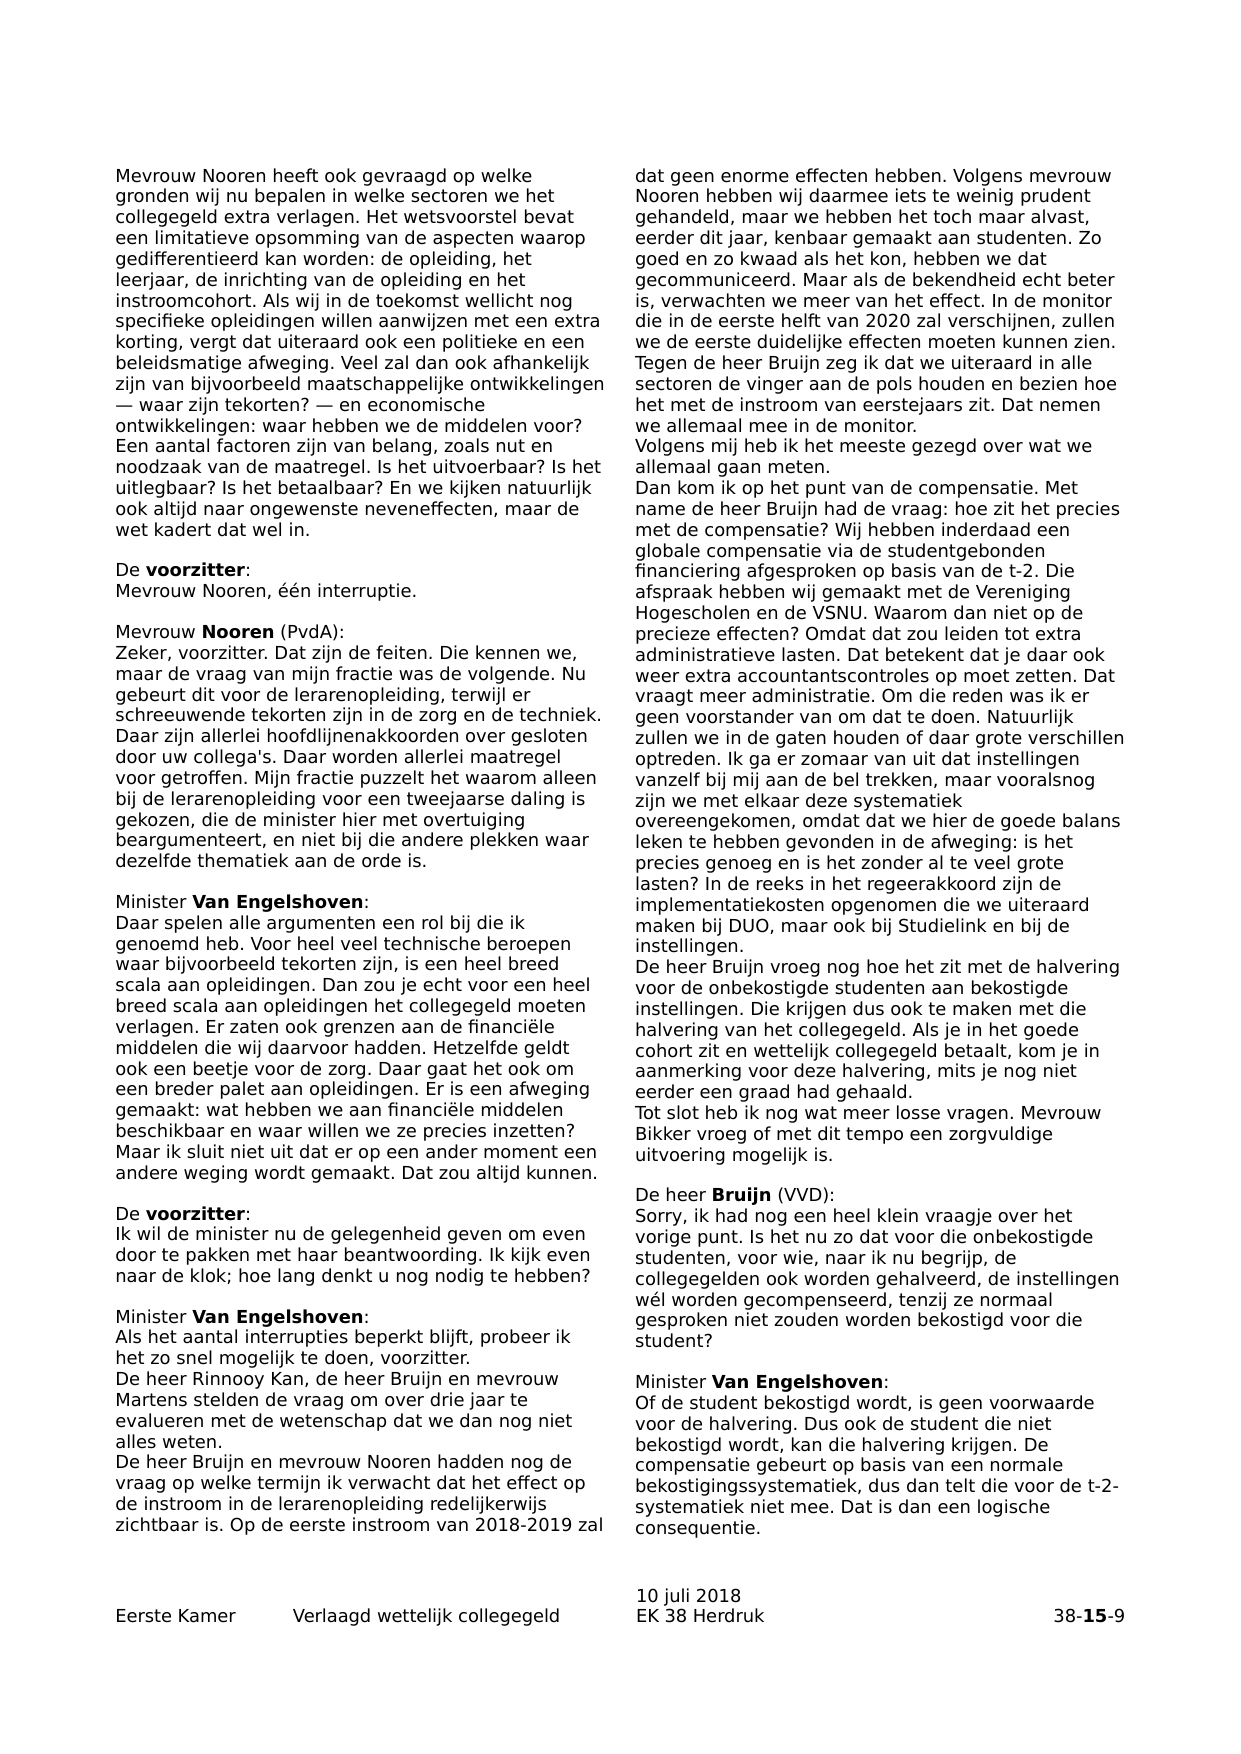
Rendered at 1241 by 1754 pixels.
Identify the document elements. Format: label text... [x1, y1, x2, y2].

text Sorry, ik had nog een heel klein vraagje over het vorige punt. Is het nu zo dat voor die onbekostigde studenten, voor wie, naar ik nu begrijp, de collegegelden ook worden gehalveerd, de instellingen wél worden gecompenseerd, tenzij ze normaal gesproken niet zouden worden bekostigd voor die student? [635, 1206, 1125, 1352]
text Zeker, voorzitter. Dat zijn de feiten. Die kennen we, maar de vraag van mijn fractie was de volgende. Nu gebeurt dit voor de lerarenopleiding, terwijl er schreeuwende tekorten zijn in de zorg en de techniek. Daar zijn allerlei hoofdlijnenakkoorden over gesloten door uw collega's. Daar worden allerlei maatregel voor getroffen. Mijn fractie puzzelt het waarom alleen bij de lerarenopleiding voor een tweejaarse daling is gekozen, die de minister hier met overtuiging beargumenteert, en niet bij die andere plekken waar dezelfde thematiek aan de orde is. [115, 643, 605, 872]
text De heer Bruijn (VVD): [635, 1185, 1125, 1206]
text Daar spelen alle argumenten een rol bij die ik genoemd heb. Voor heel veel technische beroepen waar bijvoorbeeld tekorten zijn, is een heel breed scala aan opleidingen. Dan zou je echt voor een heel breed scala aan opleidingen het collegegeld moeten verlagen. Er zaten ook grenzen aan de financiële middelen die wij daarvoor hadden. Hetzelfde geldt ook een beetje voor de zorg. Daar gaat het ook om een breder palet aan opleidingen. Er is een afweging gemaakt: wat hebben we aan financiële middelen beschikbaar en waar willen we ze precies inzetten? Maar ik sluit niet uit dat er op een ander moment een andere weging wordt gemaakt. Dat zou altijd kunnen. [115, 912, 605, 1183]
text Dan kom ik op het punt van de compensatie. Met name de heer Bruijn had de vraag: hoe zit het precies met de compensatie? Wij hebben inderdaad een globale compensatie via de studentgebonden financiering afgesproken op basis van de t-2. Die afspraak hebben wij gemaakt met de Vereniging Hogescholen en de VSNU. Waarom dan niet op de precieze effecten? Omdat dat zou leiden tot extra administratieve lasten. Dat betekent dat je daar ook weer extra accountantscontroles op moet zetten. Dat vraagt meer administratie. Om die reden was ik er geen voorstander van om dat te doen. Natuurlijk zullen we in de gaten houden of daar grote verschillen optreden. Ik ga er zomaar van uit dat instellingen vanzelf bij mij aan de bel trekken, maar vooralsnog zijn we met elkaar deze systematiek overeengekomen, omdat dat we hier de goede balans leken te hebben gevonden in de afweging: is het precies genoeg en is het zonder al te veel grote lasten? In de reeks in het regeerakkoord zijn de implementatiekosten opgenomen die we uiteraard maken bij DUO, maar ook bij Studielink en bij de instellingen. [635, 478, 1125, 957]
text De heer Bruijn vroeg nog hoe het zit met de halvering voor de onbekostigde studenten aan bekostigde instellingen. Die krijgen dus ook te maken met die halvering van het collegegeld. Als je in het goede cohort zit en wettelijk collegegeld betaalt, kom je in aanmerking voor deze halvering, mits je nog niet eerder een graad had gehaald. [635, 957, 1125, 1103]
text Ik wil de minister nu de gelegenheid geven om even door te pakken met haar beantwoording. Ik kijk even naar de klok; hoe lang denkt u nog nodig te hebben? [115, 1224, 605, 1287]
text Minister Van Engelshoven: [635, 1372, 1125, 1393]
text dat geen enorme effecten hebben. Volgens mevrouw Nooren hebben wij daarmee iets te weinig prudent gehandeld, maar we hebben het toch maar alvast, eerder dit jaar, kenbaar gemaakt aan studenten. Zo goed en zo kwaad als het kon, hebben we dat gecommuniceerd. Maar als de bekendheid echt beter is, verwachten we meer van het effect. In de monitor die in de eerste helft van 2020 zal verschijnen, zullen we de eerste duidelijke effecten moeten kunnen zien. [635, 165, 1125, 353]
text Minister Van Engelshoven: [115, 892, 605, 912]
text Of de student bekostigd wordt, is geen voorwaarde voor de halvering. Dus ook de student die niet bekostigd wordt, kan die halvering krijgen. De compensatie gebeurt op basis van een normale bekostigingssystematiek, dus dan telt die voor de t-2-systematiek niet mee. Dat is dan een logische consequentie. [635, 1393, 1125, 1538]
text Als het aantal interrupties beperkt blijft, probeer ik het zo snel mogelijk te doen, voorzitter. [115, 1327, 605, 1369]
text Minister Van Engelshoven: [115, 1307, 605, 1327]
text De voorzitter: [115, 560, 605, 581]
text Volgens mij heb ik het meeste gezegd over wat we allemaal gaan meten. [635, 436, 1125, 478]
text Mevrouw Nooren, één interruptie. [115, 581, 605, 602]
text Mevrouw Nooren (PvdA): [115, 622, 605, 643]
text De heer Bruijn en mevrouw Nooren hadden nog de vraag op welke termijn ik verwacht dat het effect op de instroom in de lerarenopleiding redelijkerwijs zichtbaar is. Op de eerste instroom van 2018-2019 zal [115, 1452, 605, 1536]
text De voorzitter: [115, 1203, 605, 1224]
text Tot slot heb ik nog wat meer losse vragen. Mevrouw Bikker vroeg of met dit tempo een zorgvuldige uitvoering mogelijk is. [635, 1103, 1125, 1165]
text Tegen de heer Bruijn zeg ik dat we uiteraard in alle sectoren de vinger aan de pols houden en bezien hoe het met de instroom van eerstejaars zit. Dat nemen we allemaal mee in de monitor. [635, 353, 1125, 436]
text De heer Rinnooy Kan, de heer Bruijn en mevrouw Martens stelden de vraag om over drie jaar te evalueren met de wetenschap dat we dan nog niet alles weten. [115, 1369, 605, 1452]
text Mevrouw Nooren heeft ook gevraagd op welke gronden wij nu bepalen in welke sectoren we het collegegeld extra verlagen. Het wetsvoorstel bevat een limitatieve opsomming van de aspecten waarop gedifferentieerd kan worden: de opleiding, het leerjaar, de inrichting van de opleiding en het instroomcohort. Als wij in de toekomst wellicht nog specifieke opleidingen willen aanwijzen met een extra korting, vergt dat uiteraard ook een politieke en een beleidsmatige afweging. Veel zal dan ook afhankelijk zijn van bijvoorbeeld maatschappelijke ontwikkelingen — waar zijn tekorten? — en economische ontwikkelingen: waar hebben we de middelen voor? Een aantal factoren zijn van belang, zoals nut en noodzaak van de maatregel. Is het uitvoerbaar? Is het uitlegbaar? Is het betaalbaar? En we kijken natuurlijk ook altijd naar ongewenste neveneffecten, maar de wet kadert dat wel in. [115, 165, 605, 540]
